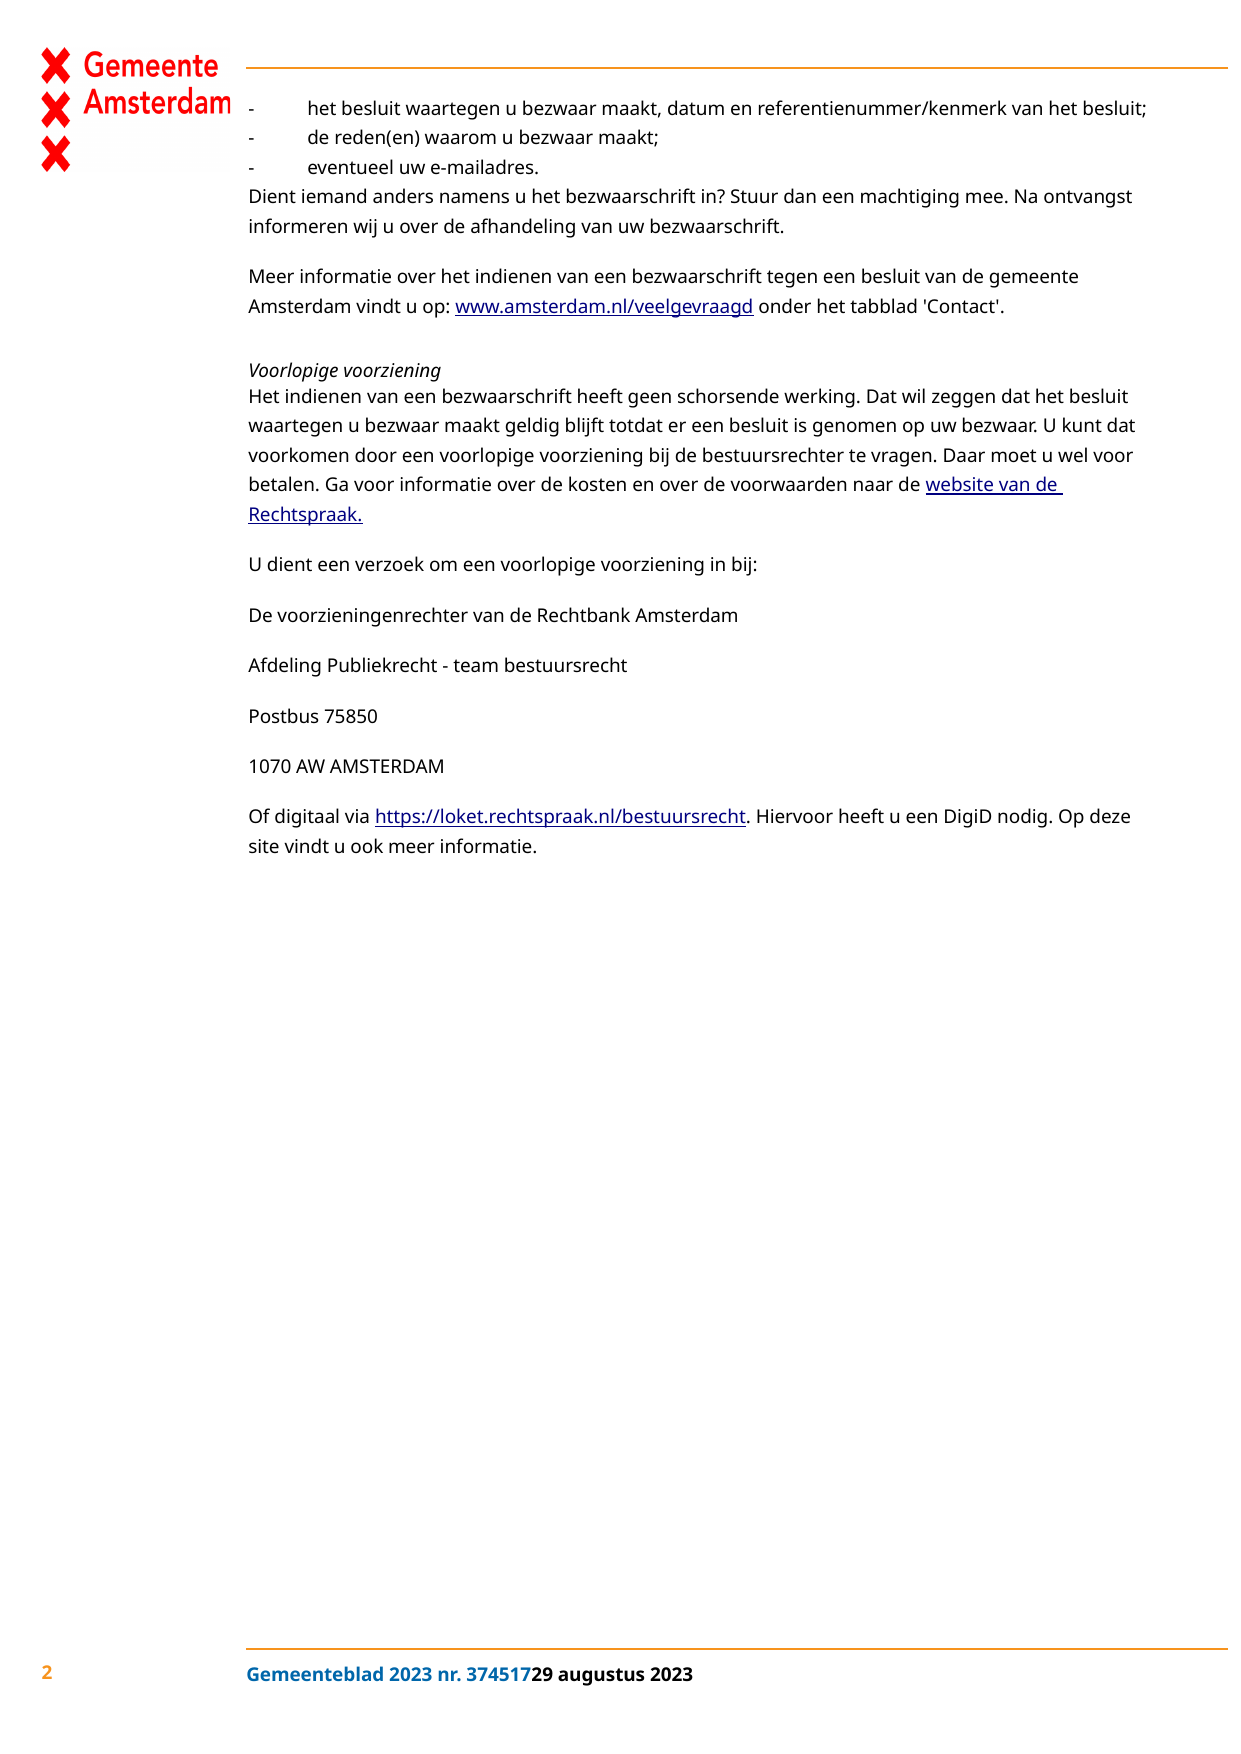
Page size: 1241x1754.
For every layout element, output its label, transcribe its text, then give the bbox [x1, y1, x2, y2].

text Meer informatie over het indienen van een bezwaarschrift tegen een besluit van de gemeente Amsterdam vindt u op: www.amsterdam.nl/veelgevraagd onder het tabblad 'Contact'. [248, 263, 1152, 319]
text Dient iemand anders namens u het bezwaarschrift in? Stuur dan een machtiging mee. Na ontvangst informeren wij u over de afhandeling van uw bezwaarschrift. [248, 183, 1152, 239]
text Het indienen van een bezwaarschrift heeft geen schorsende werking. Dat wil zeggen dat het besluit waartegen u bezwaar maakt geldig blijft totdat er een besluit is genomen op uw bezwaar. U kunt dat voorkomen door een voorlopige voorziening bij de bestuursrechter te vragen. Daar moet u wel voor betalen. Ga voor informatie over de kosten en over de voorwaarden naar de website van de Rechtspraak. [248, 383, 1152, 527]
list het besluit waartegen u bezwaar maakt, datum en referentienummer/kenmerk van het besluit; [248, 95, 1152, 121]
list de reden(en) waarom u bezwaar maakt; [248, 124, 1152, 150]
picture [41, 47, 231, 172]
text Postbus 75850 [248, 703, 1152, 728]
text Voorlopige voorziening [248, 357, 1152, 383]
text Afdeling Publiekrecht - team bestuursrecht [248, 652, 1152, 678]
list eventueel uw e-mailadres. [248, 154, 1152, 180]
text 1070 AW AMSTERDAM [248, 753, 1152, 779]
text De voorzieningenrechter van de Rechtbank Amsterdam [248, 602, 1152, 628]
text Of digitaal via https://loket.rechtspraak.nl/bestuursrecht. Hiervoor heeft u een DigiD nodig. Op deze site vindt u ook meer informatie. [248, 804, 1152, 859]
text U dient een verzoek om een voorlopige voorziening in bij: [248, 552, 1152, 577]
